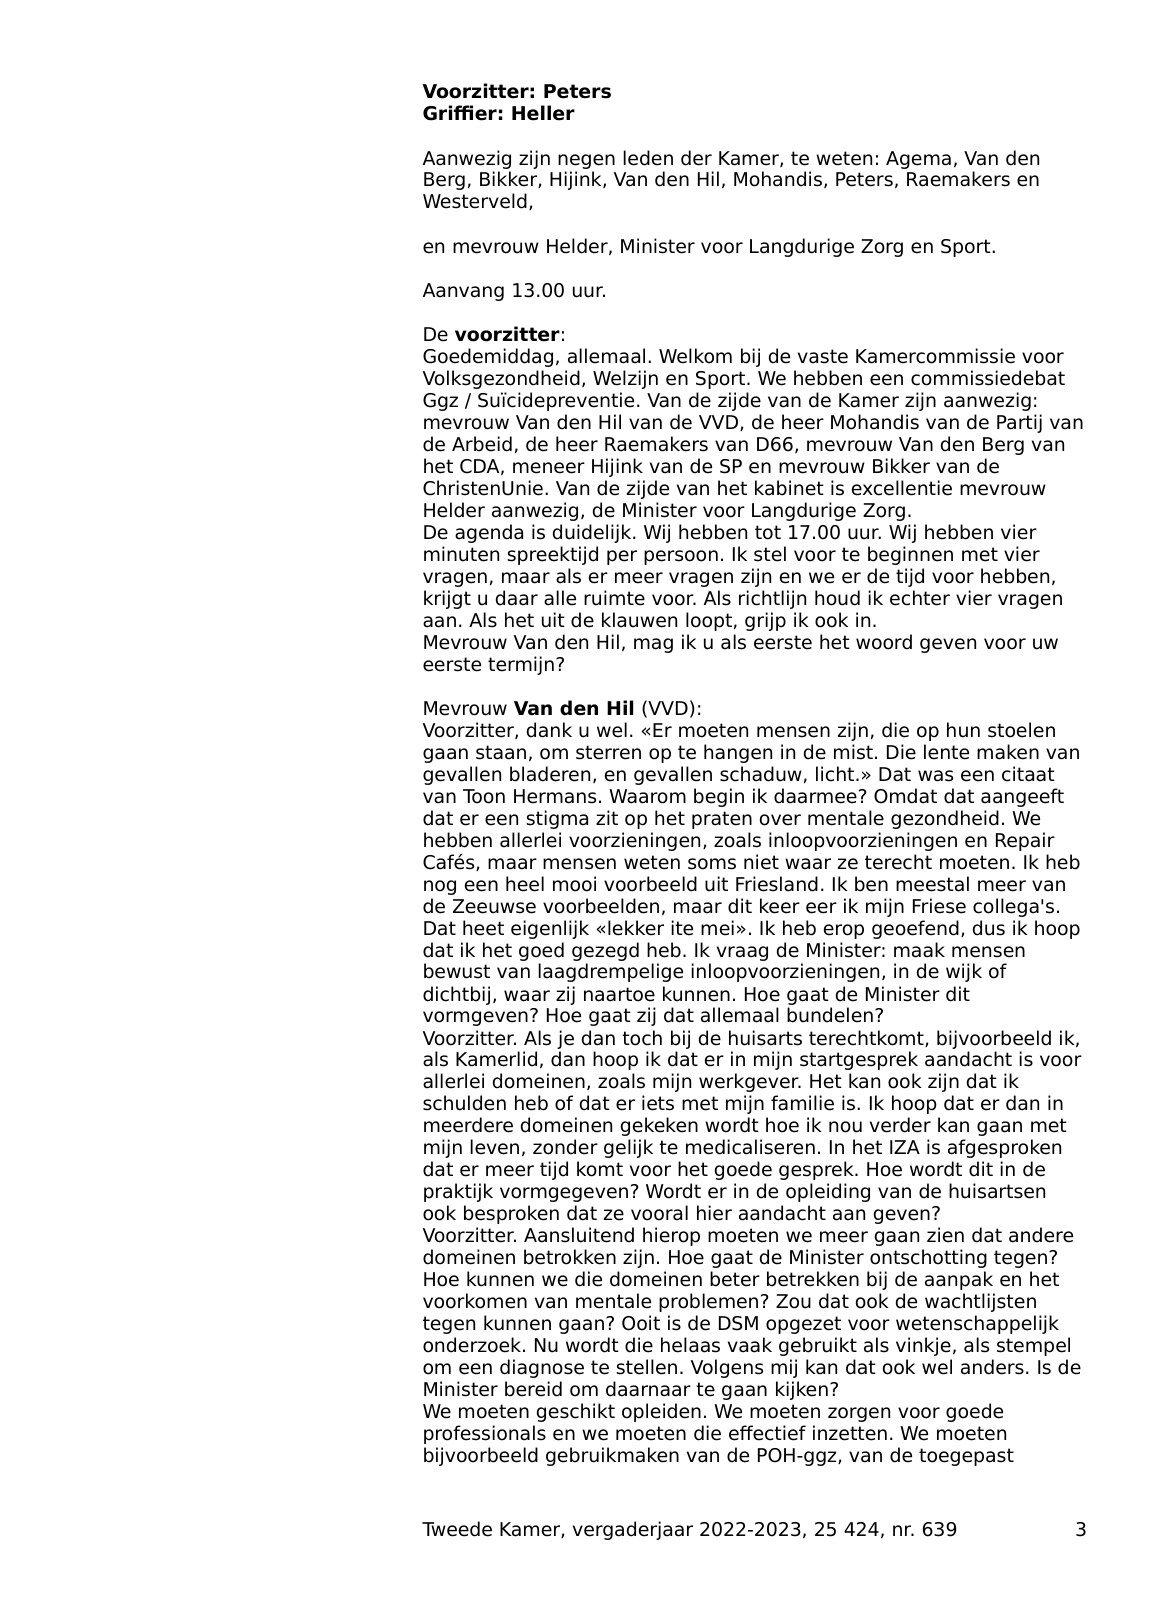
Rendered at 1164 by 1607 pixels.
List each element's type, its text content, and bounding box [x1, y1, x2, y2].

text Voorzitter: Peters [422, 81, 1087, 103]
text Aanvang 13.00 uur. [422, 280, 1087, 302]
text Griffier: Heller [422, 103, 1087, 125]
text Mevrouw Van den Hil (VVD): [422, 698, 1087, 720]
text Voorzitter. Als je dan toch bij de huisarts terechtkomt, bijvoorbeeld ik, als Kamerlid, dan hoop ik dat er in mijn startgesprek aandacht is voor allerlei domeinen, zoals mijn werkgever. Het kan ook zijn dat ik schulden heb of dat er iets met mijn familie is. Ik hoop dat er dan in meerdere domeinen gekeken wordt hoe ik nou verder kan gaan met mijn leven, zonder gelijk te medicaliseren. In het IZA is afgesproken dat er meer tijd komt voor het goede gesprek. Hoe wordt dit in de praktijk vormgegeven? Wordt er in de opleiding van de huisartsen ook besproken dat ze vooral hier aandacht aan geven? [422, 1027, 1087, 1225]
text De agenda is duidelijk. Wij hebben tot 17.00 uur. Wij hebben vier minuten spreektijd per persoon. Ik stel voor te beginnen met vier vragen, maar als er meer vragen zijn en we er de tijd voor hebben, krijgt u daar alle ruimte voor. Als richtlijn houd ik echter vier vragen aan. Als het uit de klauwen loopt, grijp ik ook in. [422, 522, 1087, 632]
text Voorzitter. Aansluitend hierop moeten we meer gaan zien dat andere domeinen betrokken zijn. Hoe gaat de Minister ontschotting tegen? Hoe kunnen we die domeinen beter betrekken bij de aanpak en het voorkomen van mentale problemen? Zou dat ook de wachtlijsten tegen kunnen gaan? Ooit is de DSM opgezet voor wetenschappelijk onderzoek. Nu wordt die helaas vaak gebruikt als vinkje, als stempel om een diagnose te stellen. Volgens mij kan dat ook wel anders. Is de Minister bereid om daarnaar te gaan kijken? [422, 1225, 1087, 1401]
text Aanwezig zijn negen leden der Kamer, te weten: Agema, Van den Berg, Bikker, Hijink, Van den Hil, Mohandis, Peters, Raemakers en Westerveld, [422, 147, 1087, 213]
text We moeten geschikt opleiden. We moeten zorgen voor goede professionals en we moeten die effectief inzetten. We moeten bijvoorbeeld gebruikmaken van de POH-ggz, van de toegepast [422, 1401, 1087, 1467]
text en mevrouw Helder, Minister voor Langdurige Zorg en Sport. [422, 236, 1087, 257]
text De voorzitter: [422, 324, 1087, 346]
text Voorzitter, dank u wel. «Er moeten mensen zijn, die op hun stoelen gaan staan, om sterren op te hangen in de mist. Die lente maken van gevallen bladeren, en gevallen schaduw, licht.» Dat was een citaat van Toon Hermans. Waarom begin ik daarmee? Omdat dat aangeeft dat er een stigma zit op het praten over mentale gezondheid. We hebben allerlei voorzieningen, zoals inloopvoorzieningen en Repair Cafés, maar mensen weten soms niet waar ze terecht moeten. Ik heb nog een heel mooi voorbeeld uit Friesland. Ik ben meestal meer van de Zeeuwse voorbeelden, maar dit keer eer ik mijn Friese collega's. Dat heet eigenlijk «lekker ite mei». Ik heb erop geoefend, dus ik hoop dat ik het goed gezegd heb. Ik vraag de Minister: maak mensen bewust van laagdrempelige inloopvoorzieningen, in de wijk of dichtbij, waar zij naartoe kunnen. Hoe gaat de Minister dit vormgeven? Hoe gaat zij dat allemaal bundelen? [422, 720, 1087, 1027]
text Mevrouw Van den Hil, mag ik u als eerste het woord geven voor uw eerste termijn? [422, 632, 1087, 676]
text Goedemiddag, allemaal. Welkom bij de vaste Kamercommissie voor Volksgezondheid, Welzijn en Sport. We hebben een commissiedebat Ggz / Suïcidepreventie. Van de zijde van de Kamer zijn aanwezig: mevrouw Van den Hil van de VVD, de heer Mohandis van de Partij van de Arbeid, de heer Raemakers van D66, mevrouw Van den Berg van het CDA, meneer Hijink van de SP en mevrouw Bikker van de ChristenUnie. Van de zijde van het kabinet is excellentie mevrouw Helder aanwezig, de Minister voor Langdurige Zorg. [422, 346, 1087, 522]
